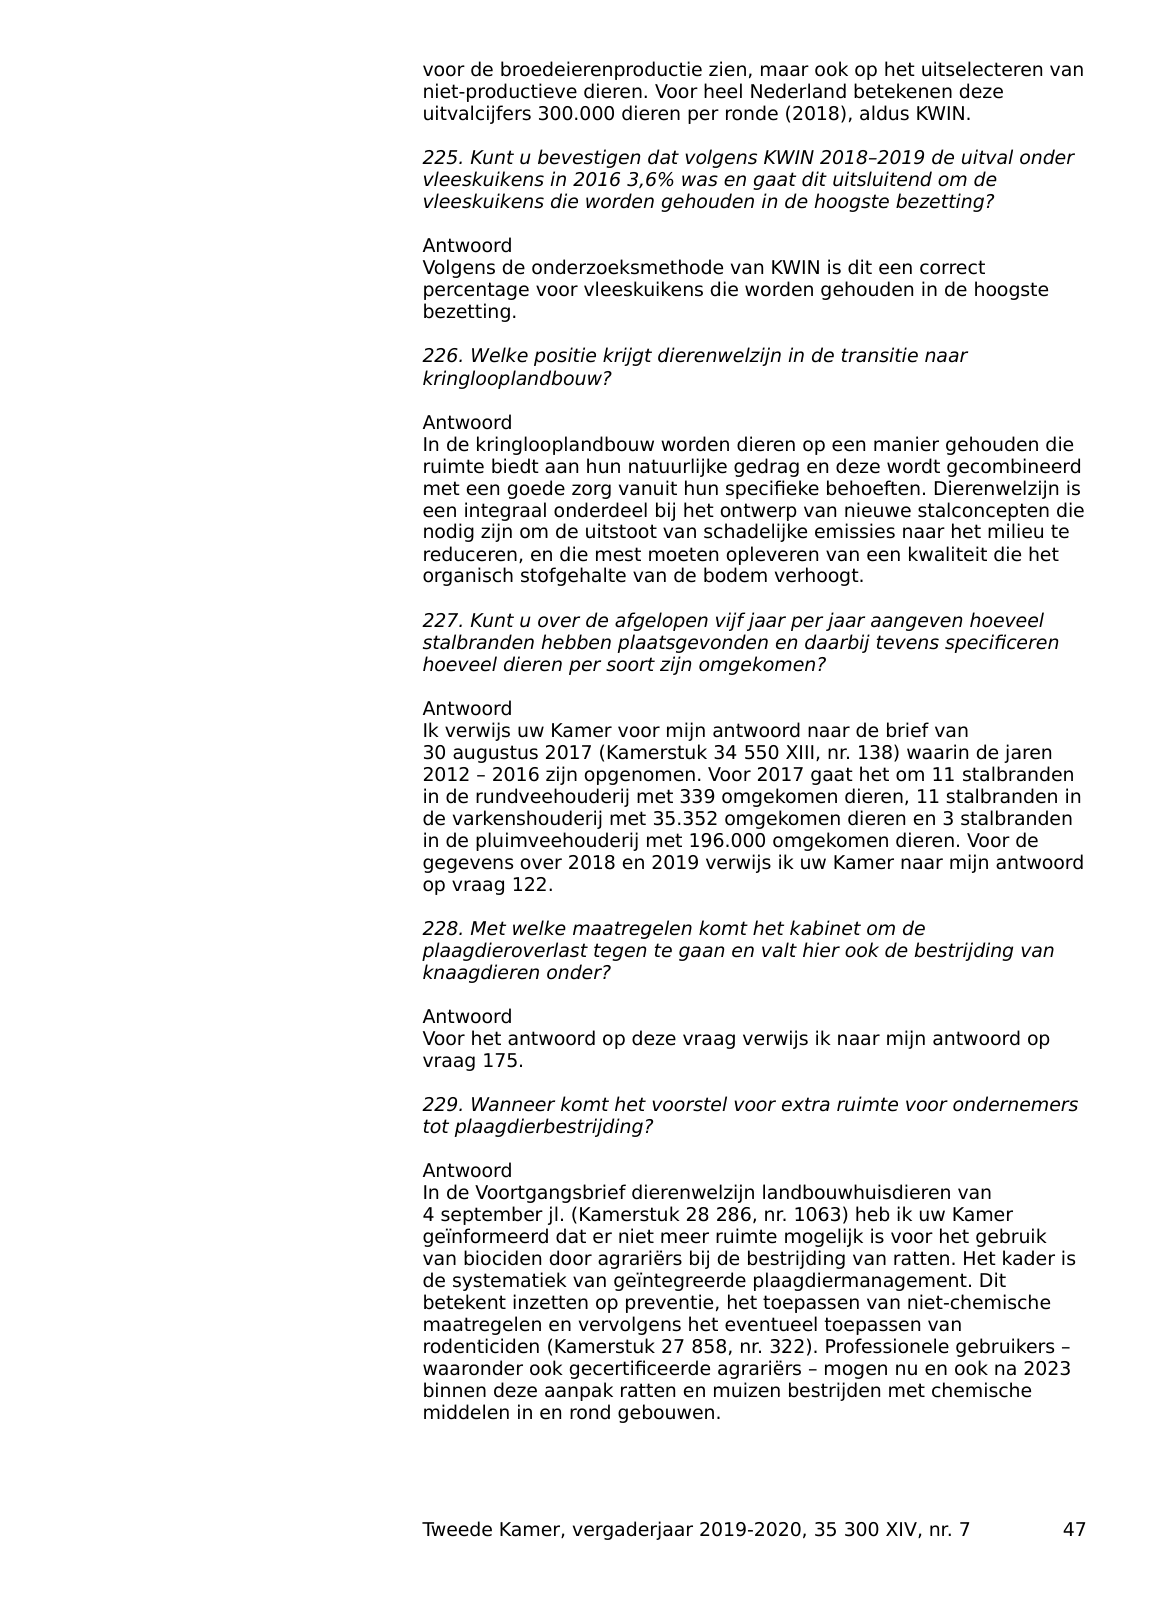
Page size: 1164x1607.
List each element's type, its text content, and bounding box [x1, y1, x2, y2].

text Voor het antwoord op deze vraag verwijs ik naar mijn antwoord op vraag 175. [422, 1028, 1087, 1072]
text Antwoord [422, 698, 1087, 720]
text In de Voortgangsbrief dierenwelzijn landbouwhuisdieren van 4 september jl. (Kamerstuk 28 286, nr. 1063) heb ik uw Kamer geïnformeerd dat er niet meer ruimte mogelijk is voor het gebruik van biociden door agrariërs bij de bestrijding van ratten. Het kader is de systematiek van geïntegreerde plaagdiermanagement. Dit betekent inzetten op preventie, het toepassen van niet-chemische maatregelen en vervolgens het eventueel toepassen van rodenticiden (Kamerstuk 27 858, nr. 322). Professionele gebruikers – waaronder ook gecertificeerde agrariërs – mogen nu en ook na 2023 binnen deze aanpak ratten en muizen bestrijden met chemische middelen in en rond gebouwen. [422, 1182, 1087, 1424]
text Volgens de onderzoeksmethode van KWIN is dit een correct percentage voor vleeskuikens die worden gehouden in de hoogste bezetting. [422, 257, 1087, 323]
text Antwoord [422, 1006, 1087, 1028]
text 229. Wanneer komt het voorstel voor extra ruimte voor ondernemers tot plaagdierbestrijding? [422, 1094, 1087, 1138]
text 227. Kunt u over de afgelopen vijf jaar per jaar aangeven hoeveel stalbranden hebben plaatsgevonden en daarbij tevens specificeren hoeveel dieren per soort zijn omgekomen? [422, 609, 1087, 676]
text Antwoord [422, 1160, 1087, 1182]
text 228. Met welke maatregelen komt het kabinet om de plaagdieroverlast tegen te gaan en valt hier ook de bestrijding van knaagdieren onder? [422, 918, 1087, 984]
text In de kringlooplandbouw worden dieren op een manier gehouden die ruimte biedt aan hun natuurlijke gedrag en deze wordt gecombineerd met een goede zorg vanuit hun specifieke behoeften. Dierenwelzijn is een integraal onderdeel bij het ontwerp van nieuwe stalconcepten die nodig zijn om de uitstoot van schadelijke emissies naar het milieu te reduceren, en die mest moeten opleveren van een kwaliteit die het organisch stofgehalte van de bodem verhoogt. [422, 433, 1087, 587]
text 226. Welke positie krijgt dierenwelzijn in de transitie naar kringlooplandbouw? [422, 345, 1087, 389]
text 225. Kunt u bevestigen dat volgens KWIN 2018–2019 de uitval onder vleeskuikens in 2016 3,6% was en gaat dit uitsluitend om de vleeskuikens die worden gehouden in de hoogste bezetting? [422, 147, 1087, 213]
text Antwoord [422, 412, 1087, 433]
text voor de broedeierenproductie zien, maar ook op het uitselecteren van niet-productieve dieren. Voor heel Nederland betekenen deze uitvalcijfers 300.000 dieren per ronde (2018), aldus KWIN. [422, 59, 1087, 125]
text Ik verwijs uw Kamer voor mijn antwoord naar de brief van 30 augustus 2017 (Kamerstuk 34 550 XIII, nr. 138) waarin de jaren 2012 – 2016 zijn opgenomen. Voor 2017 gaat het om 11 stalbranden in de rundveehouderij met 339 omgekomen dieren, 11 stalbranden in de varkenshouderij met 35.352 omgekomen dieren en 3 stalbranden in de pluimveehouderij met 196.000 omgekomen dieren. Voor de gegevens over 2018 en 2019 verwijs ik uw Kamer naar mijn antwoord op vraag 122. [422, 720, 1087, 896]
text Antwoord [422, 235, 1087, 257]
